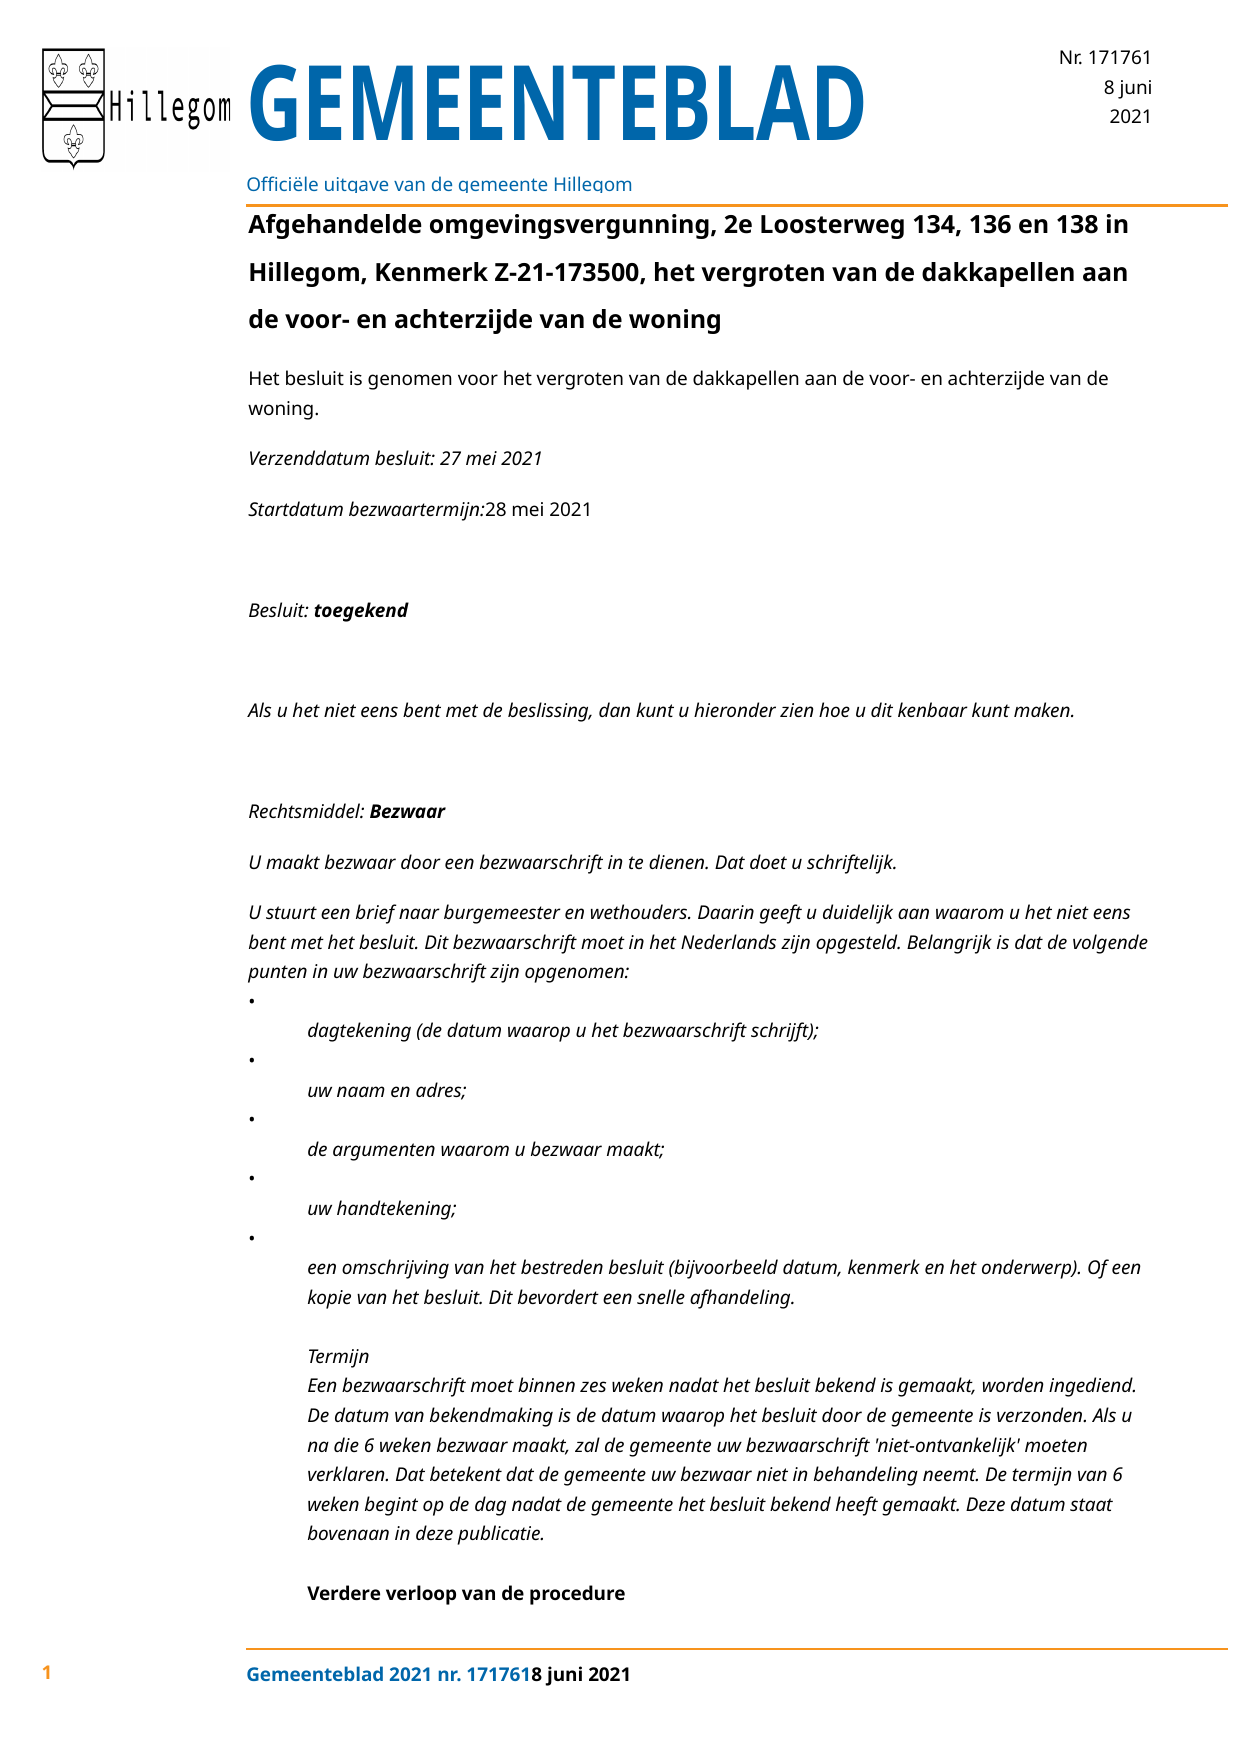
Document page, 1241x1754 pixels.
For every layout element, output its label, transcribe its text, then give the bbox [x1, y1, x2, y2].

list dagtekening (de datum waarop u het bezwaarschrift schrijft); [248, 1018, 1152, 1043]
list een omschrijving van het bestreden besluit (bijvoorbeeld datum, kenmerk en het onderwerp). Of een kopie van het besluit. Dit bevordert een snelle afhandeling. [248, 1254, 1152, 1309]
text Het besluit is genomen voor het vergroten van de dakkapellen aan de voor- en achterzijde van de woning. [248, 366, 1152, 421]
text Startdatum bezwaartermijn:28 mei 2021 [248, 496, 1152, 522]
list Een bezwaarschrift moet binnen zes weken nadat het besluit bekend is gemaakt, worden ingediend. De datum van bekendmaking is de datum waarop het besluit door de gemeente is verzonden. Als u na die 6 weken bezwaar maakt, zal de gemeente uw bezwaarschrift 'niet-ontvankelijk' moeten verklaren. Dat betekent dat de gemeente uw bezwaar niet in behandeling neemt. De termijn van 6 weken begint op de dag nadat de gemeente het besluit bekend heeft gemaakt. Deze datum staat bovenaan in deze publicatie. [248, 1373, 1152, 1546]
text Afgehandelde omgevingsvergunning, 2e Loosterweg 134, 136 en 138 in Hillegom, Kenmerk Z-21-173500, het vergroten van de dakkapellen aan de voor- en achterzijde van de woning [248, 207, 1152, 336]
text Besluit: toegekend [248, 597, 1152, 622]
text U stuurt een brief naar burgemeester en wethouders. Daarin geeft u duidelijk aan waarom u het niet eens bent met het besluit. Dit bezwaarschrift moet in het Nederlands zijn opgesteld. Belangrijk is dat de volgende punten in uw bezwaarschrift zijn opgenomen: [248, 899, 1152, 984]
text Rechtsmiddel: Bezwaar [248, 798, 1152, 824]
text U maakt bezwaar door een bezwaarschrift in te dienen. Dat doet u schriftelijk. [248, 849, 1152, 874]
picture [41, 47, 231, 172]
list de argumenten waarom u bezwaar maakt; [248, 1136, 1152, 1162]
text Als u het niet eens bent met de beslissing, dan kunt u hieronder zien hoe u dit kenbaar kunt maken. [248, 698, 1152, 723]
text Verzenddatum besluit: 27 mei 2021 [248, 446, 1152, 471]
list Termijn [248, 1343, 1152, 1369]
list uw handtekening; [248, 1195, 1152, 1221]
list Verdere verloop van de procedure [248, 1580, 1152, 1605]
list uw naam en adres; [248, 1077, 1152, 1102]
